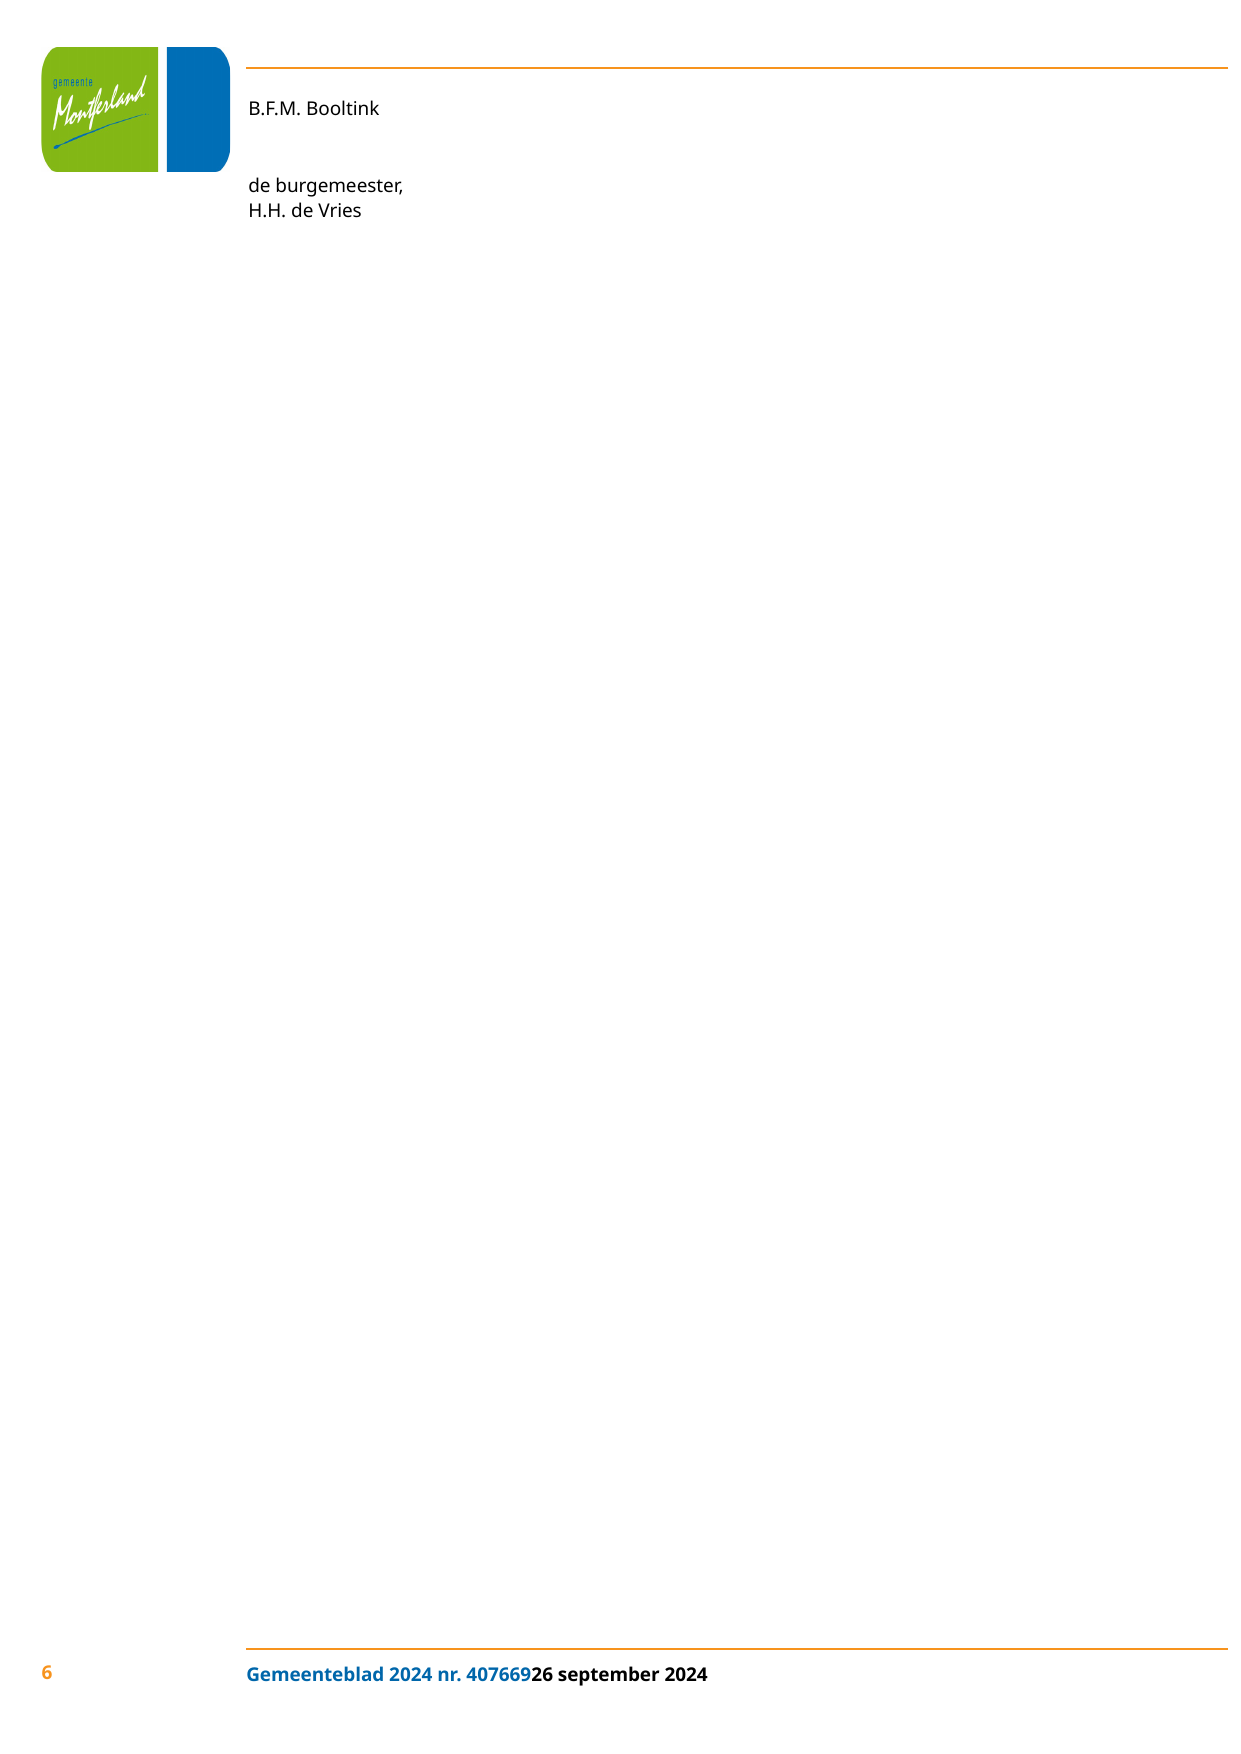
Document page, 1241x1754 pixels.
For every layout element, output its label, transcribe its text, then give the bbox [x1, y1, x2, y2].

text H.H. de Vries [248, 198, 1152, 223]
picture [41, 47, 231, 172]
text de burgemeester, [248, 172, 1152, 198]
text B.F.M. Booltink [248, 95, 1152, 121]
